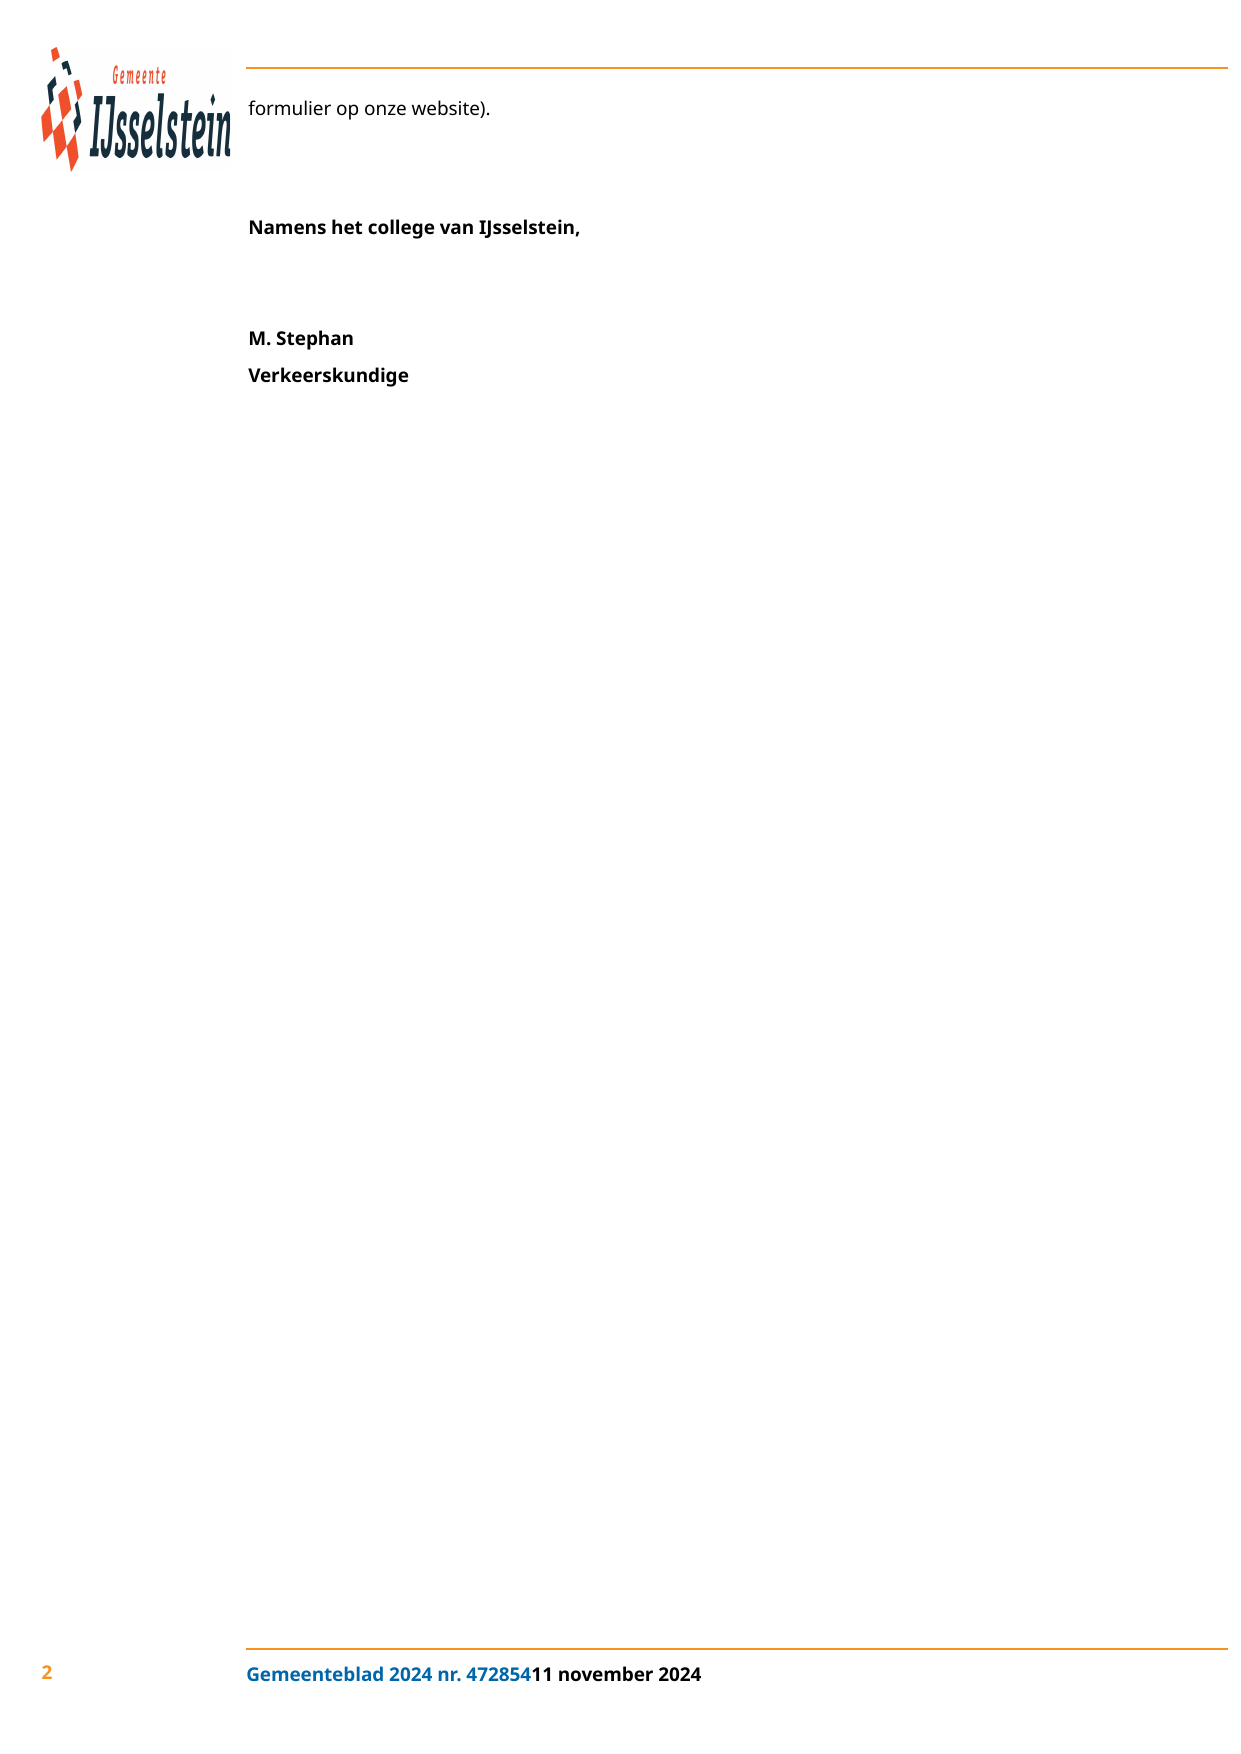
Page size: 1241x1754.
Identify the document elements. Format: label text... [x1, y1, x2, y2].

text M. Stephan [248, 330, 1152, 349]
text formulier op onze website). [248, 95, 1152, 121]
text Verkeerskundige [248, 367, 1152, 386]
picture [41, 47, 231, 172]
text Namens het college van IJsselstein, [248, 219, 1152, 238]
